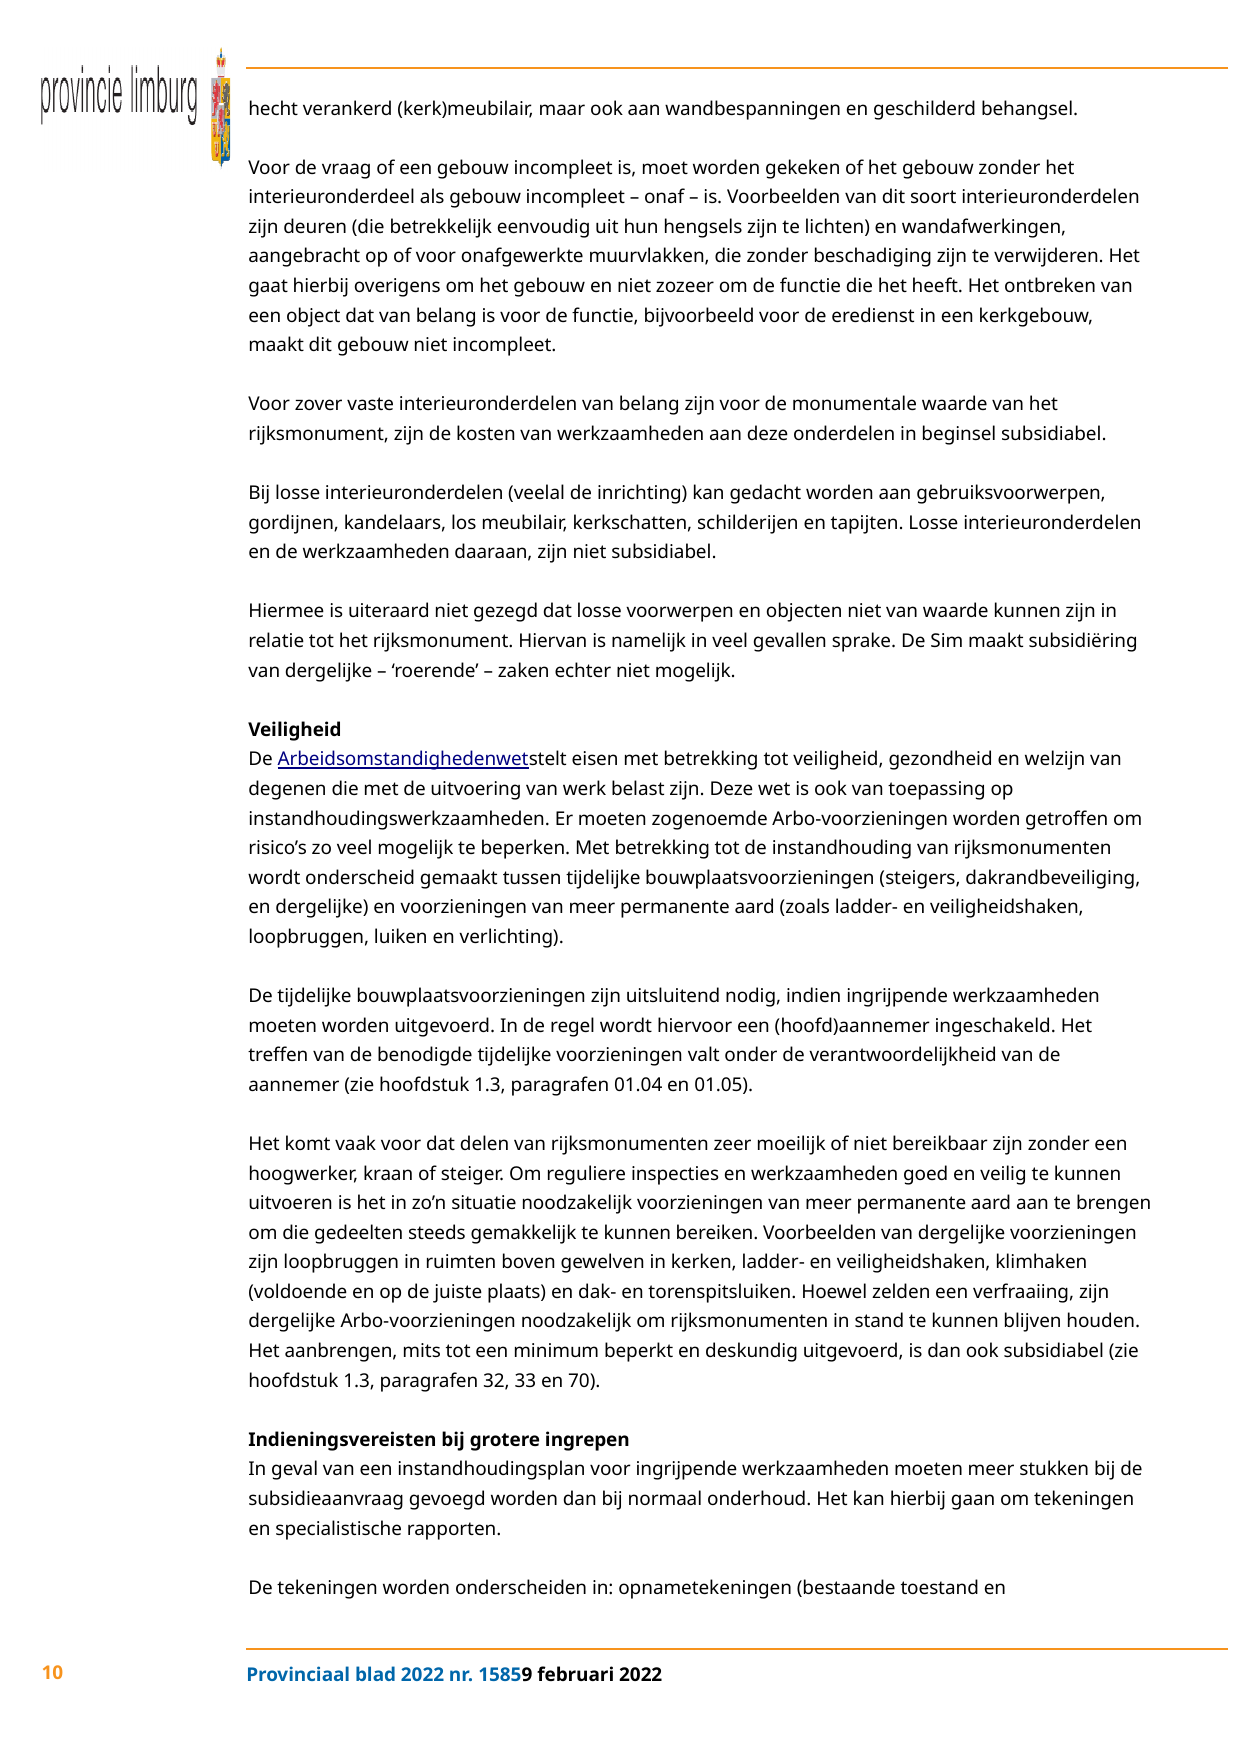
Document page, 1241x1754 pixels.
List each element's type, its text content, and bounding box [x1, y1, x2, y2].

text Indieningsvereisten bij grotere ingrepen [248, 1426, 1152, 1452]
text Hiermee is uiteraard niet gezegd dat losse voorwerpen en objecten niet van waarde kunnen zijn in relatie tot het rijksmonument. Hiervan is namelijk in veel gevallen sprake. De Sim maakt subsidiëring van dergelijke – ‘roerende’ – zaken echter niet mogelijk. [248, 598, 1152, 683]
text In geval van een instandhoudingsplan voor ingrijpende werkzaamheden moeten meer stukken bij de subsidieaanvraag gevoegd worden dan bij normaal onderhoud. Het kan hierbij gaan om tekeningen en specialistische rapporten. [248, 1456, 1152, 1541]
text hecht verankerd (kerk)meubilair, maar ook aan wandbespanningen en geschilderd behangsel. [248, 95, 1152, 121]
text Voor de vraag of een gebouw incompleet is, moet worden gekeken of het gebouw zonder het interieuronderdeel als gebouw incompleet – onaf – is. Voorbeelden van dit soort interieuronderdelen zijn deuren (die betrekkelijk eenvoudig uit hun hengsels zijn te lichten) en wandafwerkingen, aangebracht op of voor onafgewerkte muurvlakken, die zonder beschadiging zijn te verwijderen. Het gaat hierbij overigens om het gebouw en niet zozeer om de functie die het heeft. Het ontbreken van een object dat van belang is voor de functie, bijvoorbeeld voor de eredienst in een kerkgebouw, maakt dit gebouw niet incompleet. [248, 154, 1152, 357]
picture [41, 47, 231, 172]
text De tekeningen worden onderscheiden in: opnametekeningen (bestaande toestand en [248, 1574, 1152, 1600]
text De tijdelijke bouwplaatsvoorzieningen zijn uitsluitend nodig, indien ingrijpende werkzaamheden moeten worden uitgevoerd. In de regel wordt hiervoor een (hoofd)aannemer ingeschakeld. Het treffen van de benodigde tijdelijke voorzieningen valt onder de verantwoordelijkheid van de aannemer (zie hoofdstuk 1.3, paragrafen 01.04 en 01.05). [248, 982, 1152, 1097]
text De Arbeidsomstandighedenwetstelt eisen met betrekking tot veiligheid, gezondheid en welzijn van degenen die met de uitvoering van werk belast zijn. Deze wet is ook van toepassing op instandhoudingswerkzaamheden. Er moeten zogenoemde Arbo-voorzieningen worden getroffen om risico’s zo veel mogelijk te beperken. Met betrekking tot de instandhouding van rijksmonumenten wordt onderscheid gemaakt tussen tijdelijke bouwplaatsvoorzieningen (steigers, dakrandbeveiliging, en dergelijke) en voorzieningen van meer permanente aard (zoals ladder- en veiligheidshaken, loopbruggen, luiken en verlichting). [248, 746, 1152, 949]
text Het komt vaak voor dat delen van rijksmonumenten zeer moeilijk of niet bereikbaar zijn zonder een hoogwerker, kraan of steiger. Om reguliere inspecties en werkzaamheden goed en veilig te kunnen uitvoeren is het in zo’n situatie noodzakelijk voorzieningen van meer permanente aard aan te brengen om die gedeelten steeds gemakkelijk te kunnen bereiken. Voorbeelden van dergelijke voorzieningen zijn loopbruggen in ruimten boven gewelven in kerken, ladder- en veiligheidshaken, klimhaken (voldoende en op de juiste plaats) en dak- en torenspitsluiken. Hoewel zelden een verfraaiing, zijn dergelijke Arbo-voorzieningen noodzakelijk om rijksmonumenten in stand te kunnen blijven houden. Het aanbrengen, mits tot een minimum beperkt en deskundig uitgevoerd, is dan ook subsidiabel (zie hoofdstuk 1.3, paragrafen 32, 33 en 70). [248, 1130, 1152, 1393]
text Bij losse interieuronderdelen (veelal de inrichting) kan gedacht worden aan gebruiksvoorwerpen, gordijnen, kandelaars, los meubilair, kerkschatten, schilderijen en tapijten. Losse interieuronderdelen en de werkzaamheden daaraan, zijn niet subsidiabel. [248, 479, 1152, 564]
text Veiligheid [248, 716, 1152, 742]
text Voor zover vaste interieuronderdelen van belang zijn voor de monumentale waarde van het rijksmonument, zijn de kosten van werkzaamheden aan deze onderdelen in beginsel subsidiabel. [248, 391, 1152, 446]
